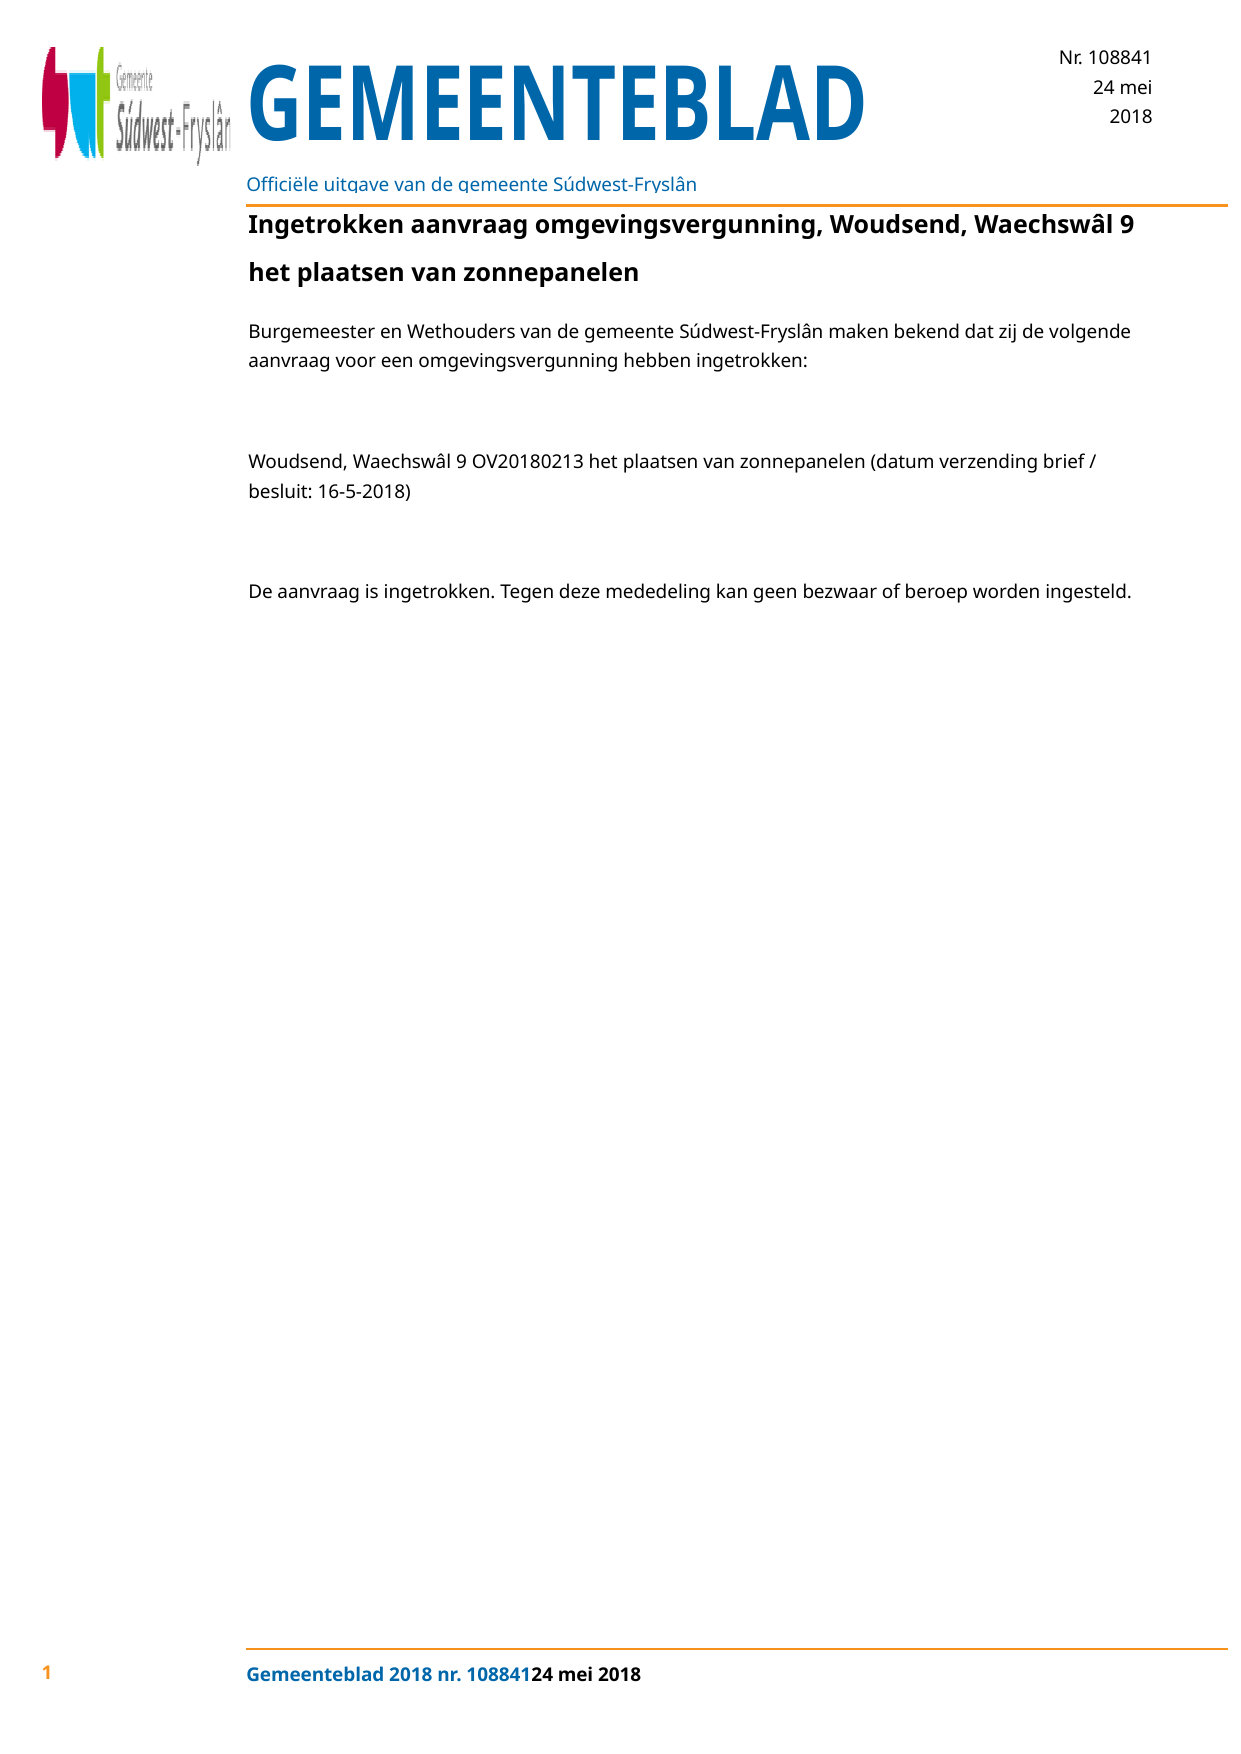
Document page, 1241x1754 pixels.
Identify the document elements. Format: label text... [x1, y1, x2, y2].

text Burgemeester en Wethouders van de gemeente Súdwest-Fryslân maken bekend dat zij de volgende aanvraag voor een omgevingsvergunning hebben ingetrokken: [248, 318, 1152, 373]
picture [41, 47, 231, 172]
text Woudsend, Waechswâl 9 OV20180213 het plaatsen van zonnepanelen (datum verzending brief / besluit: 16-5-2018) [248, 448, 1152, 504]
text Ingetrokken aanvraag omgevingsvergunning, Woudsend, Waechswâl 9 het plaatsen van zonnepanelen [248, 207, 1152, 288]
text De aanvraag is ingetrokken. Tegen deze mededeling kan geen bezwaar of beroep worden ingesteld. [248, 579, 1152, 604]
